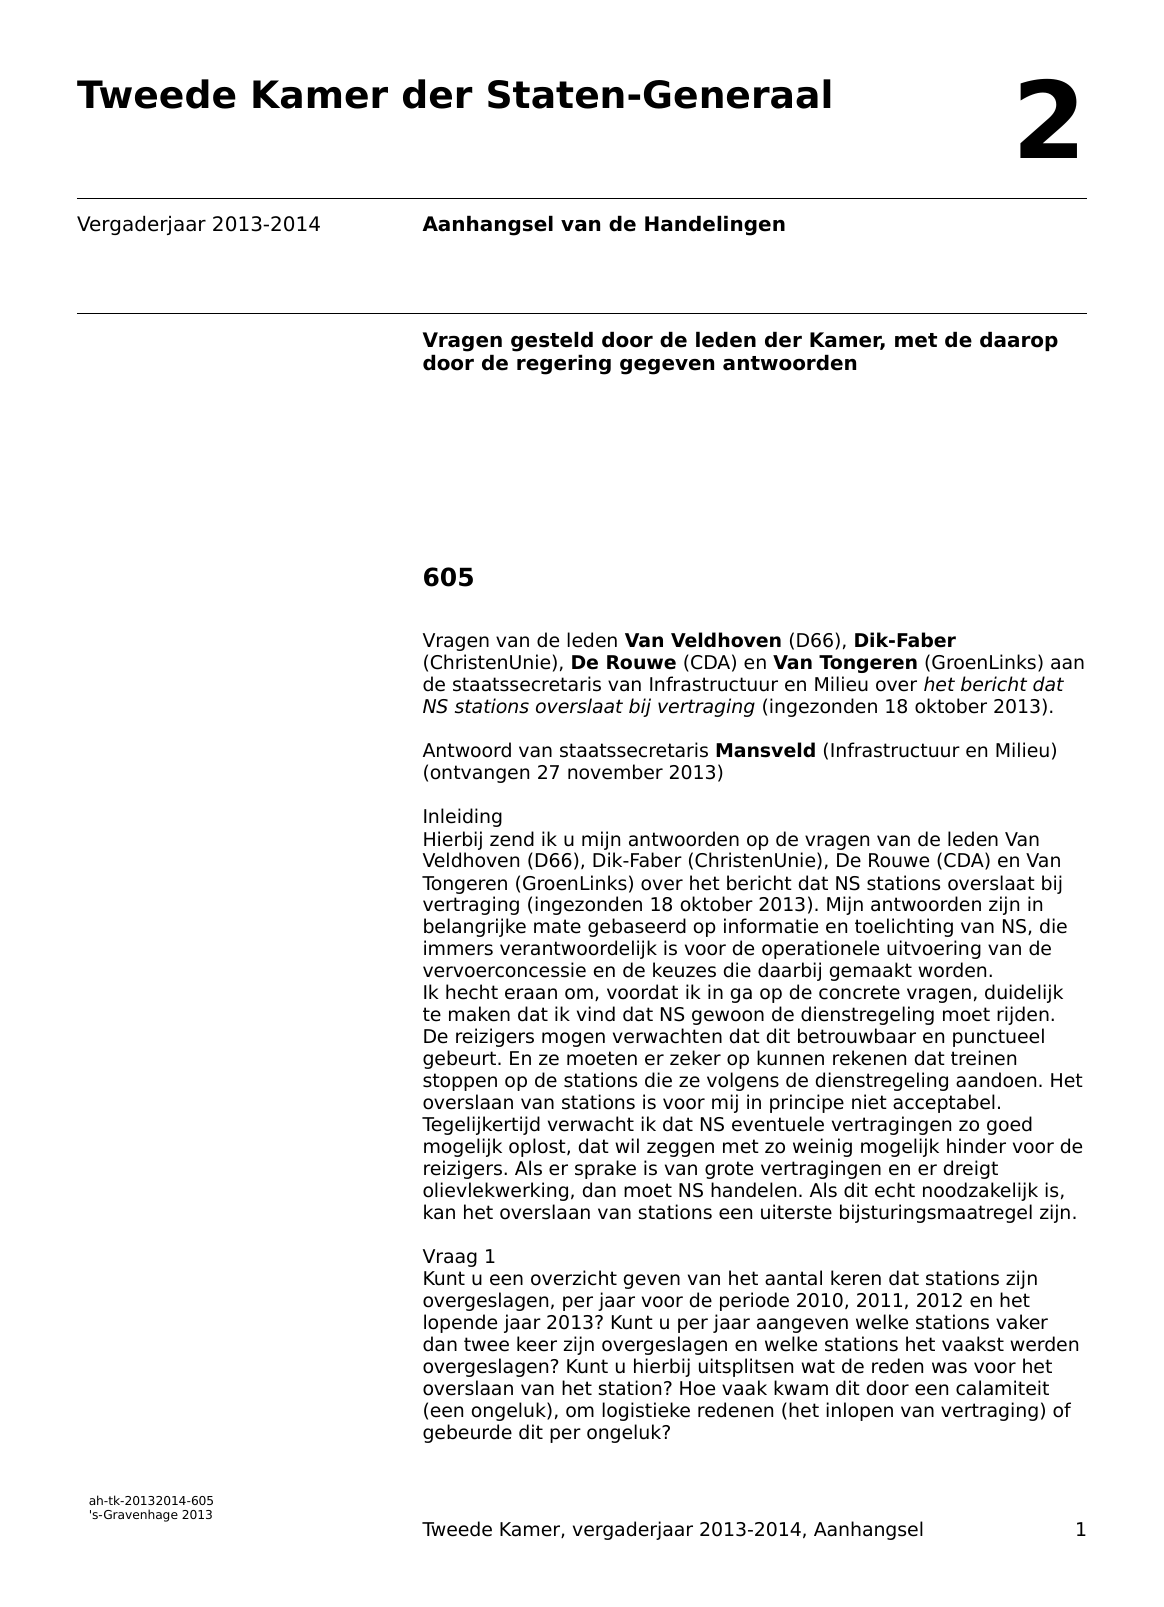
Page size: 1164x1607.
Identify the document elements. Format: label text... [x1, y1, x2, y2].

text Inleiding [422, 806, 1087, 828]
text Vraag 1 [422, 1246, 1087, 1268]
text 605 [422, 563, 1087, 592]
text 's-Gravenhage 2013 [88, 1508, 323, 1522]
table_header Tweede Kamer der Staten-Generaal [77, 59, 886, 198]
text Hierbij zend ik u mijn antwoorden op de vragen van de leden Van Veldhoven (D66), Dik-Faber (ChristenUnie), De Rouwe (CDA) en Van Tongeren (GroenLinks) over het bericht dat NS stations overslaat bij vertraging (ingezonden 18 oktober 2013). Mijn antwoorden zijn in belangrijke mate gebaseerd op informatie en toelichting van NS, die immers verantwoordelijk is voor de operationele uitvoering van de vervoerconcessie en de keuzes die daarbij gemaakt worden. [422, 828, 1087, 982]
table_header 2 [886, 59, 1087, 198]
text Tegelijkertijd verwacht ik dat NS eventuele vertragingen zo goed mogelijk oplost, dat wil zeggen met zo weinig mogelijk hinder voor de reizigers. Als er sprake is van grote vertragingen en er dreigt olievlekwerking, dan moet NS handelen. Als dit echt noodzakelijk is, kan het overslaan van stations een uiterste bijsturingsmaatregel zijn. [422, 1114, 1087, 1224]
table_cell Vergaderjaar 2013-2014 [77, 199, 422, 313]
text Ik hecht eraan om, voordat ik in ga op de concrete vragen, duidelijk te maken dat ik vind dat NS gewoon de dienstregeling moet rijden. De reizigers mogen verwachten dat dit betrouwbaar en punctueel gebeurt. En ze moeten er zeker op kunnen rekenen dat treinen stoppen op de stations die ze volgens de dienstregeling aandoen. Het overslaan van stations is voor mij in principe niet acceptabel. [422, 982, 1087, 1114]
text Kunt u een overzicht geven van het aantal keren dat stations zijn overgeslagen, per jaar voor de periode 2010, 2011, 2012 en het lopende jaar 2013? Kunt u per jaar aangeven welke stations vaker dan twee keer zijn overgeslagen en welke stations het vaakst werden overgeslagen? Kunt u hierbij uitsplitsen wat de reden was voor het overslaan van het station? Hoe vaak kwam dit door een calamiteit (een ongeluk), om logistieke redenen (het inlopen van vertraging) of gebeurde dit per ongeluk? [422, 1268, 1087, 1444]
table_cell Aanhangsel van de Handelingen [422, 199, 1087, 313]
text Antwoord van staatssecretaris Mansveld (Infrastructuur en Milieu) (ontvangen 27 november 2013) [422, 740, 1087, 784]
text ah-tk-20132014-605 [88, 1494, 323, 1508]
table_cell [77, 314, 422, 375]
table_cell Vragen gesteld door de leden der Kamer, met de daarop door de regering gegeven antwoorden [422, 314, 1087, 375]
text Vragen van de leden Van Veldhoven (D66), Dik-Faber (ChristenUnie), De Rouwe (CDA) en Van Tongeren (GroenLinks) aan de staatssecretaris van Infrastructuur en Milieu over het bericht dat NS stations overslaat bij vertraging (ingezonden 18 oktober 2013). [422, 630, 1087, 718]
